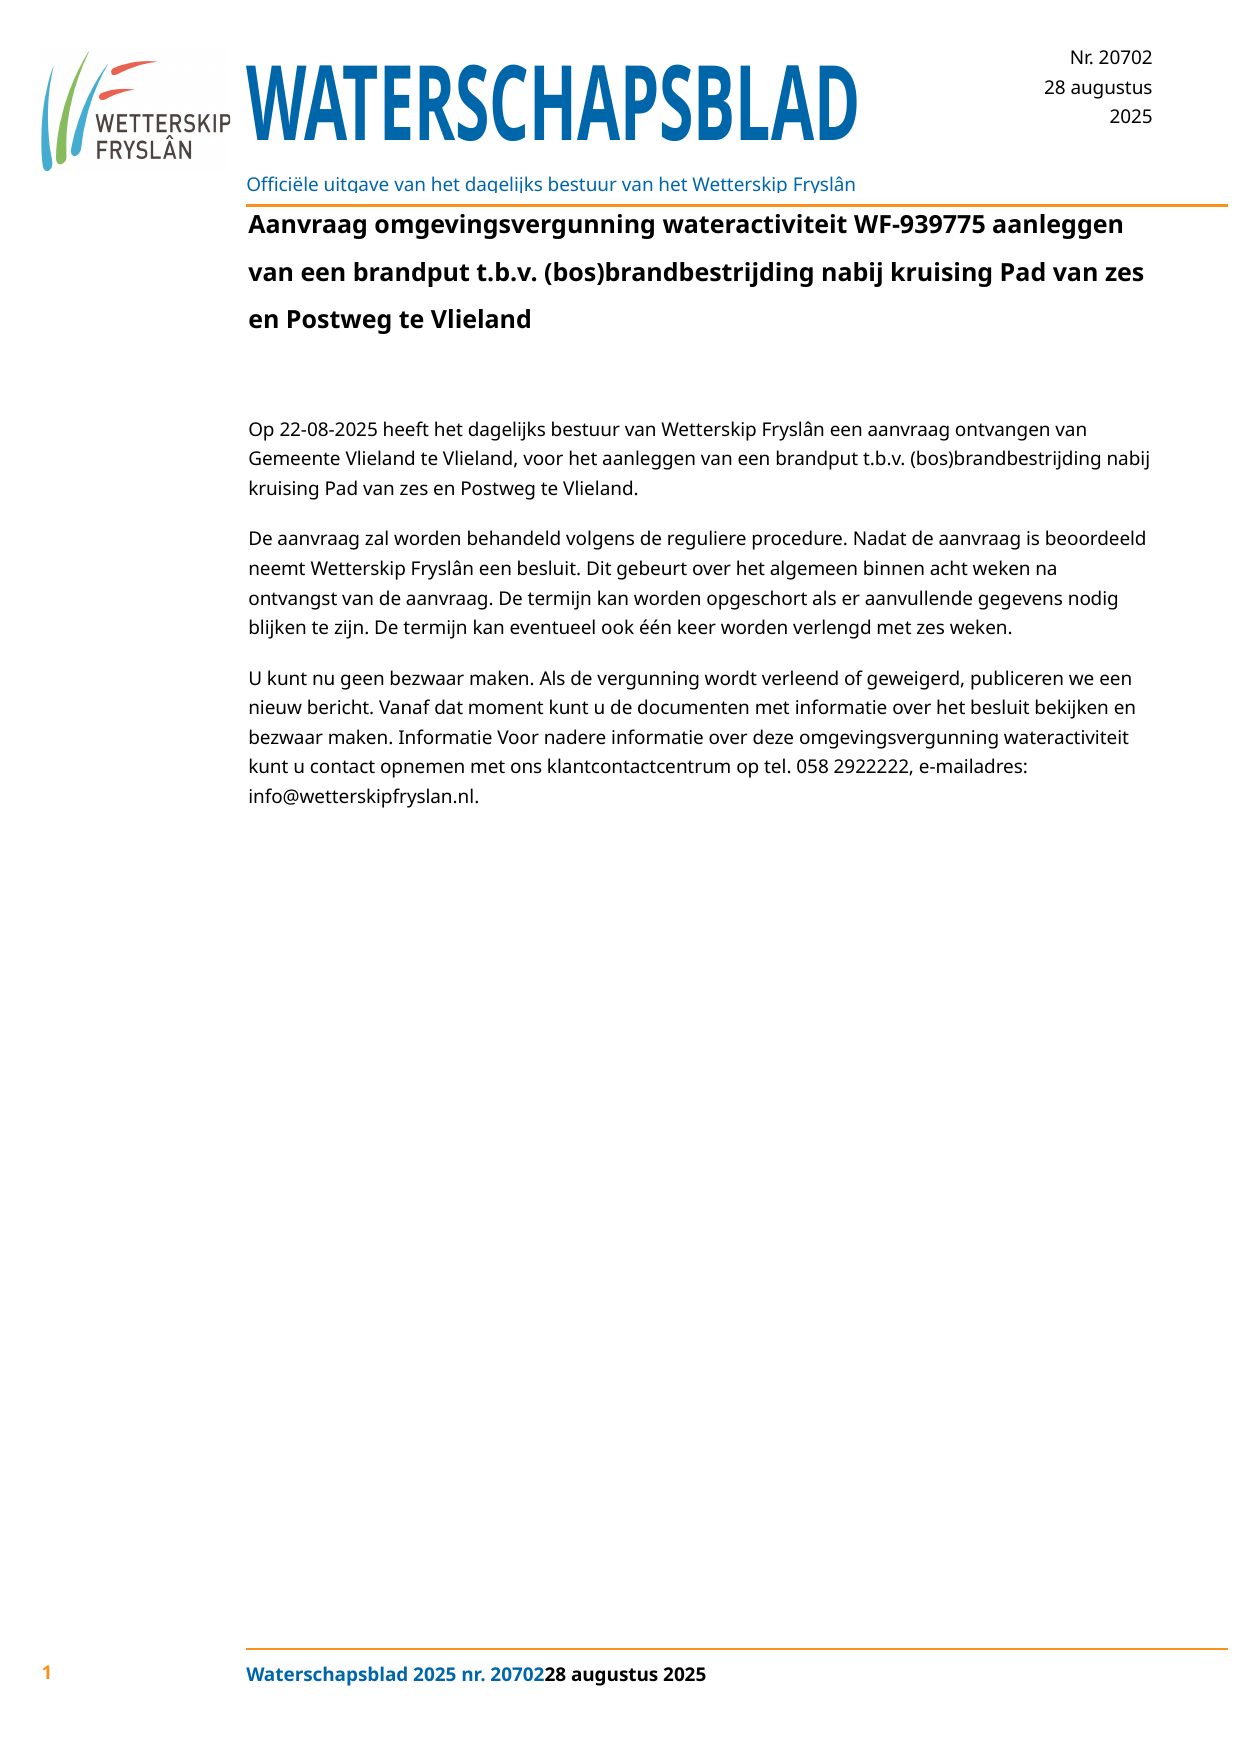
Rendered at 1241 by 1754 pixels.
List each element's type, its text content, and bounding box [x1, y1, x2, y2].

text Aanvraag omgevingsvergunning wateractiviteit WF-939775 aanleggen van een brandput t.b.v. (bos)brandbestrijding nabij kruising Pad van zes en Postweg te Vlieland [248, 207, 1152, 336]
picture [41, 47, 231, 172]
text De aanvraag zal worden behandeld volgens de reguliere procedure. Nadat de aanvraag is beoordeeld neemt Wetterskip Fryslân een besluit. Dit gebeurt over het algemeen binnen acht weken na ontvangst van de aanvraag. De termijn kan worden opgeschort als er aanvullende gegevens nodig blijken te zijn. De termijn kan eventueel ook één keer worden verlengd met zes weken. [248, 526, 1152, 640]
text Op 22-08-2025 heeft het dagelijks bestuur van Wetterskip Fryslân een aanvraag ontvangen van Gemeente Vlieland te Vlieland, voor het aanleggen van een brandput t.b.v. (bos)brandbestrijding nabij kruising Pad van zes en Postweg te Vlieland. [248, 416, 1152, 501]
text U kunt nu geen bezwaar maken. Als de vergunning wordt verleend of geweigerd, publiceren we een nieuw bericht. Vanaf dat moment kunt u de documenten met informatie over het besluit bekijken en bezwaar maken. Informatie Voor nadere informatie over deze omgevingsvergunning wateractiviteit kunt u contact opnemen met ons klantcontactcentrum op tel. 058 2922222, e-mailadres: info@wetterskipfryslan.nl. [248, 665, 1152, 809]
